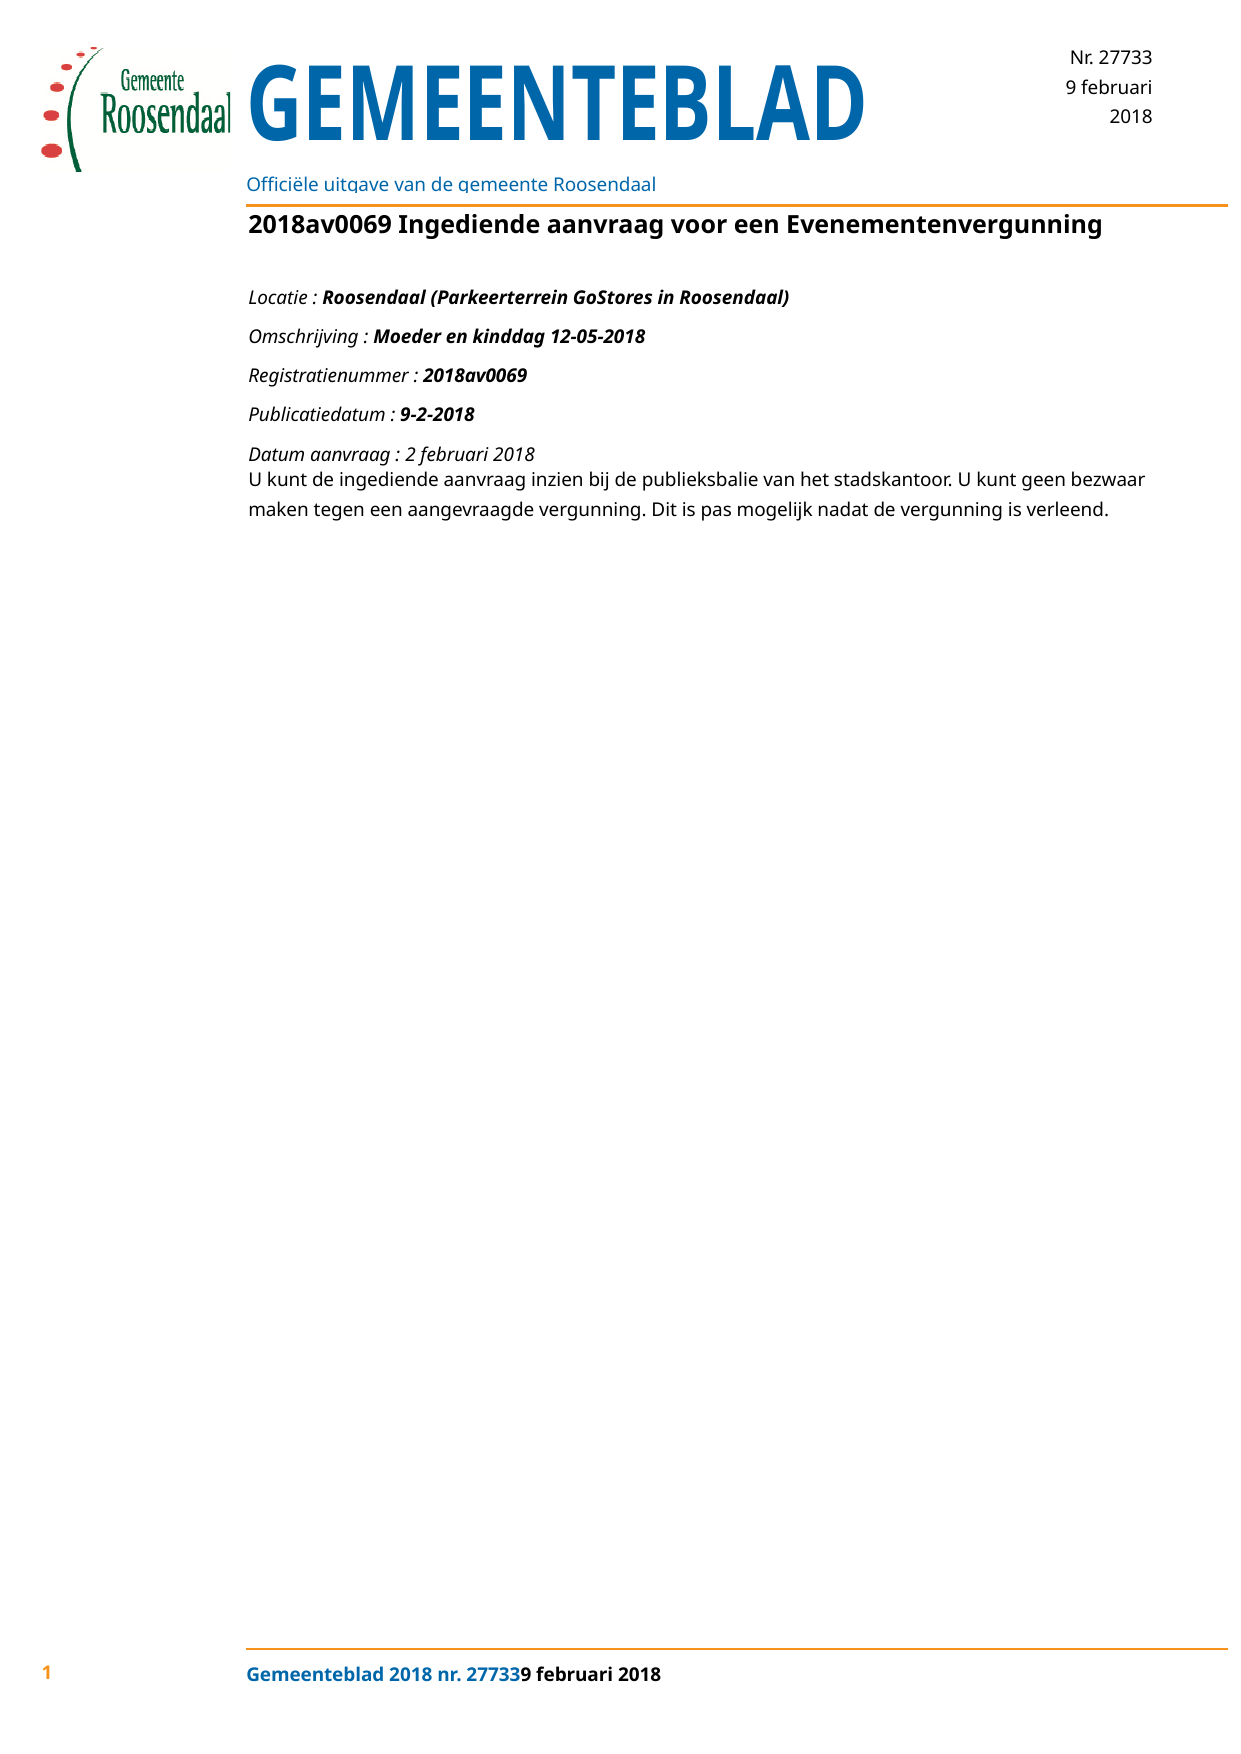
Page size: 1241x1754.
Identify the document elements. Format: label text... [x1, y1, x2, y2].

picture [41, 47, 231, 172]
text 2018av0069 Ingediende aanvraag voor een Evenementenvergunning [248, 207, 1152, 241]
text Datum aanvraag : 2 februari 2018 [248, 441, 1152, 467]
text Registratienummer : 2018av0069 [248, 362, 1152, 388]
text Publicatiedatum : 9-2-2018 [248, 402, 1152, 427]
text Omschrijving : Moeder en kinddag 12-05-2018 [248, 323, 1152, 349]
text Locatie : Roosendaal (Parkeerterrein GoStores in Roosendaal) [248, 284, 1152, 309]
text U kunt de ingediende aanvraag inzien bij de publieksbalie van het stadskantoor. U kunt geen bezwaar maken tegen een aangevraagde vergunning. Dit is pas mogelijk nadat de vergunning is verleend. [248, 467, 1152, 522]
